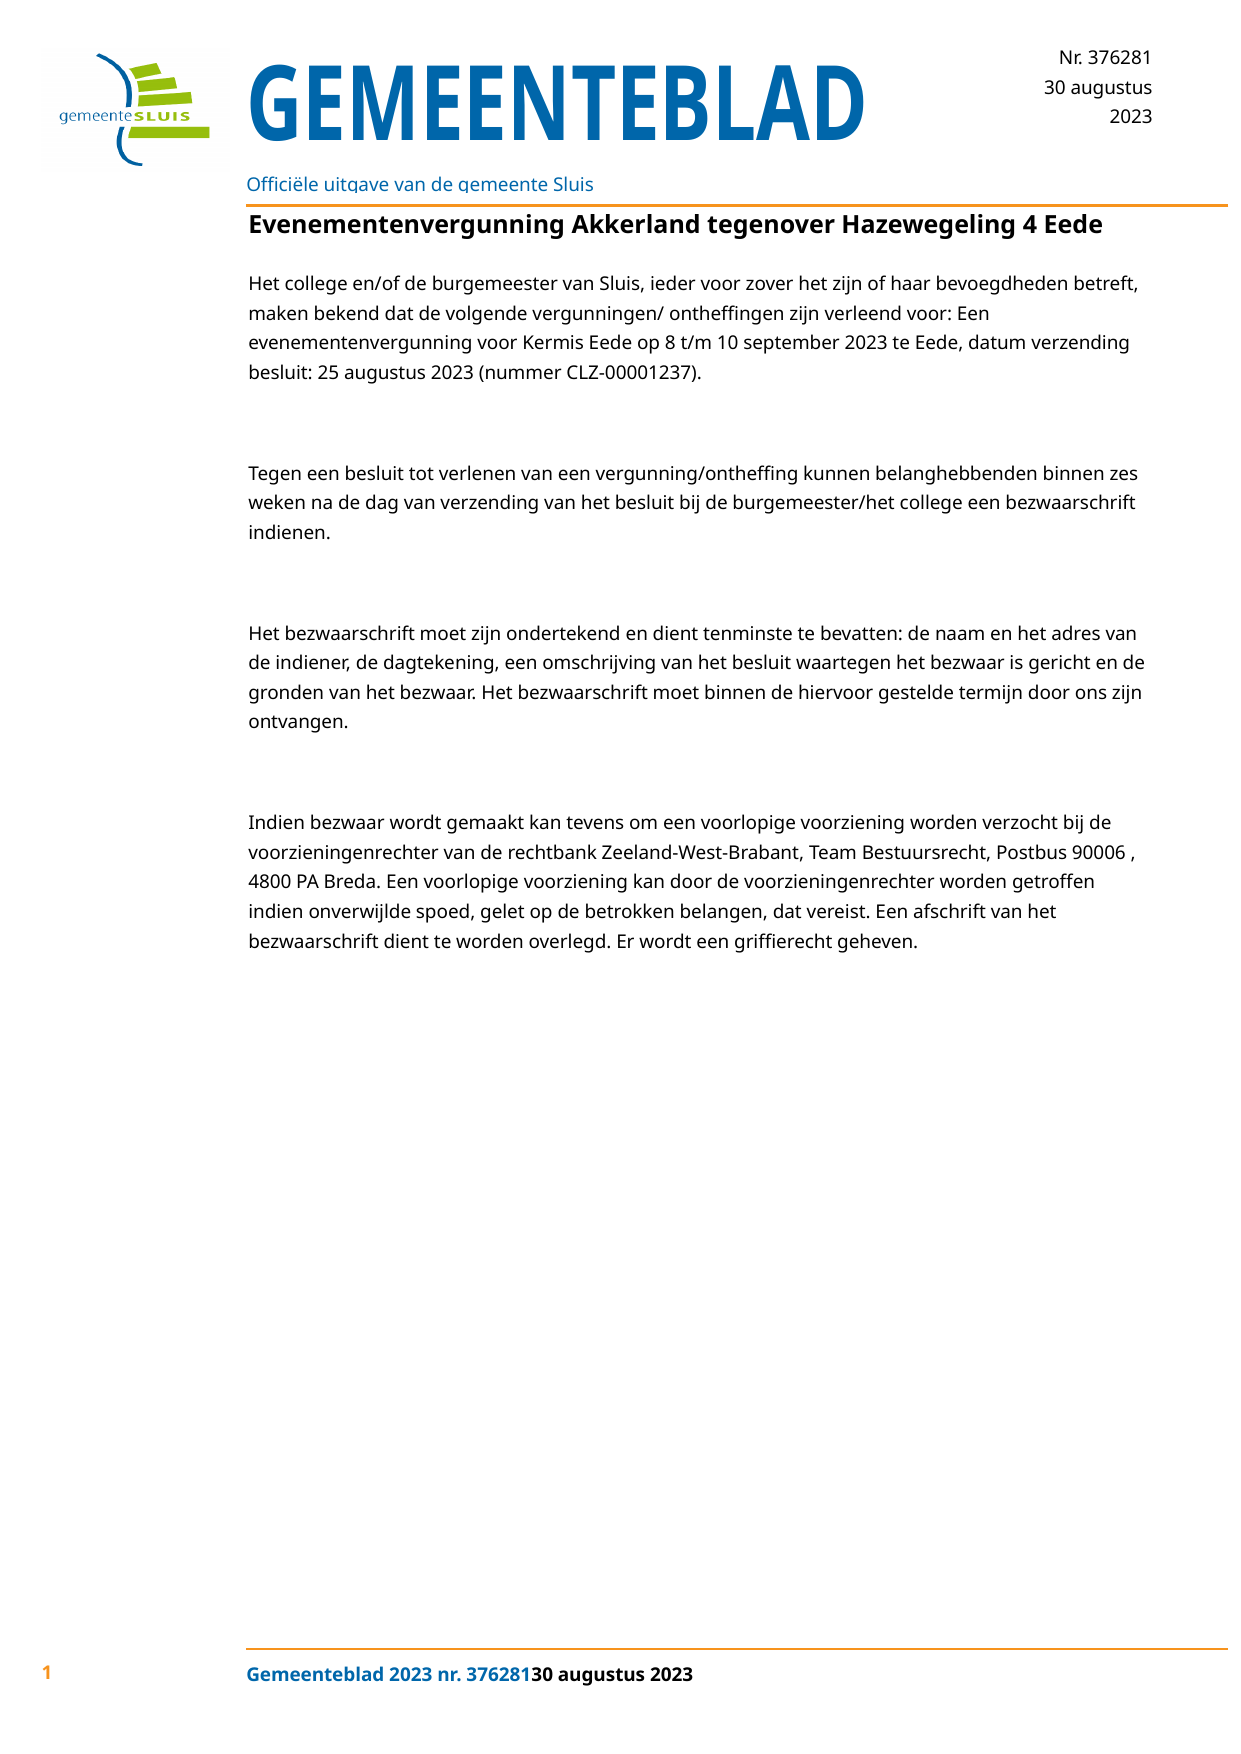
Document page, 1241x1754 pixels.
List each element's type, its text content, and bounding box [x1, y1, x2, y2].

text Indien bezwaar wordt gemaakt kan tevens om een voorlopige voorziening worden verzocht bij de voorzieningenrechter van de rechtbank Zeeland-West-Brabant, Team Bestuursrecht, Postbus 90006 , 4800 PA Breda. Een voorlopige voorziening kan door de voorzieningenrechter worden getroffen indien onverwijlde spoed, gelet op de betrokken belangen, dat vereist. Een afschrift van het bezwaarschrift dient te worden overlegd. Er wordt een griffierecht geheven. [248, 809, 1152, 953]
text Evenementenvergunning Akkerland tegenover Hazewegeling 4 Eede [248, 207, 1152, 241]
text Het bezwaarschrift moet zijn ondertekend en dient tenminste te bevatten: de naam en het adres van de indiener, de dagtekening, een omschrijving van het besluit waartegen het bezwaar is gericht en de gronden van het bezwaar. Het bezwaarschrift moet binnen de hiervoor gestelde termijn door ons zijn ontvangen. [248, 620, 1152, 734]
picture [41, 47, 231, 172]
text Tegen een besluit tot verlenen van een vergunning/ontheffing kunnen belanghebbenden binnen zes weken na de dag van verzending van het besluit bij de burgemeester/het college een bezwaarschrift indienen. [248, 460, 1152, 545]
text Het college en/of de burgemeester van Sluis, ieder voor zover het zijn of haar bevoegdheden betreft, maken bekend dat de volgende vergunningen/ ontheffingen zijn verleend voor: Een evenementenvergunning voor Kermis Eede op 8 t/m 10 september 2023 te Eede, datum verzending besluit: 25 augustus 2023 (nummer CLZ-00001237). [248, 270, 1152, 385]
